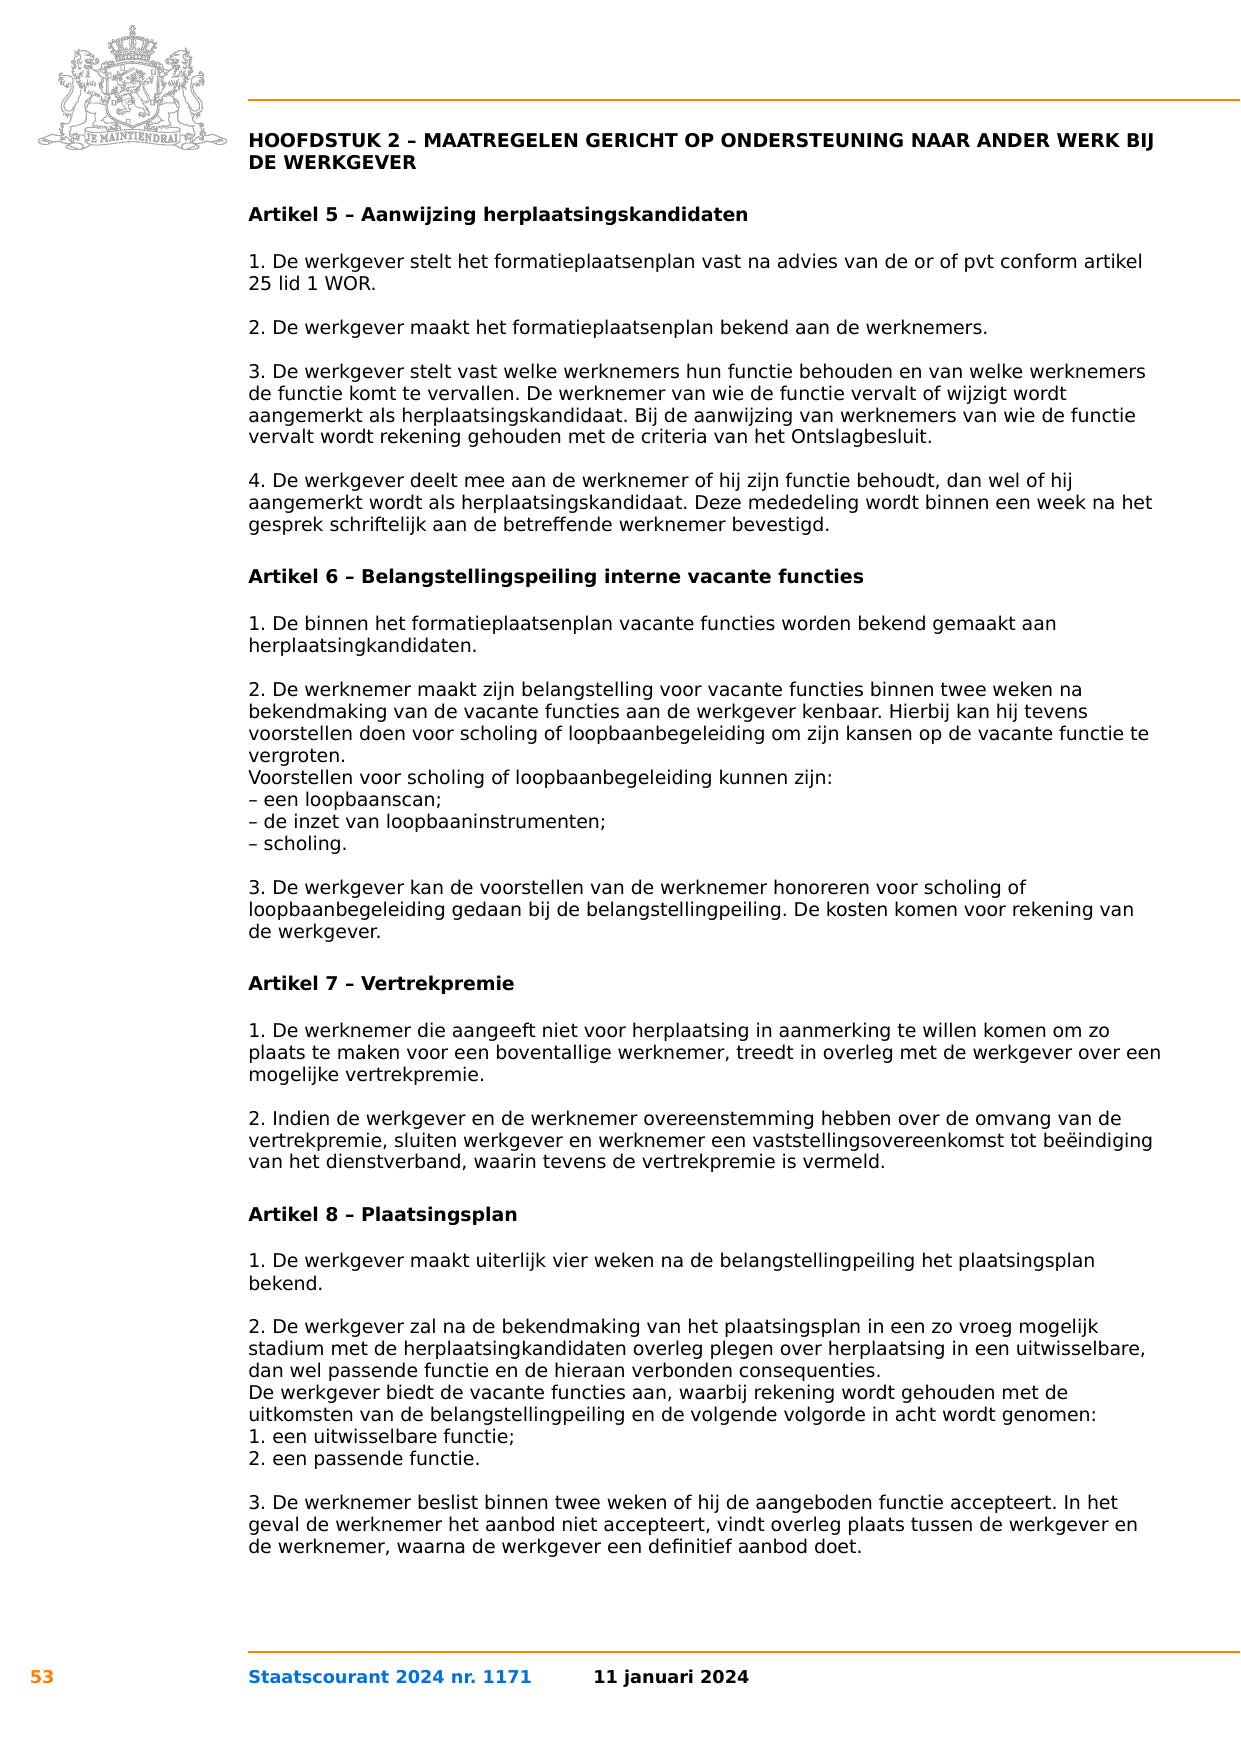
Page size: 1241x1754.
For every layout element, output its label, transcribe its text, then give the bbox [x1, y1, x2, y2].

text 4. De werkgever deelt mee aan de werknemer of hij zijn functie behoudt, dan wel of hij aangemerkt wordt als herplaatsingskandidaat. Deze mededeling wordt binnen een week na het gesprek schriftelijk aan de betreffende werknemer bevestigd. [248, 470, 1163, 536]
text 1. De werkgever stelt het formatieplaatsenplan vast na advies van de or of pvt conform artikel 25 lid 1 WOR. [248, 251, 1163, 295]
text 2. De werkgever maakt het formatieplaatsenplan bekend aan de werknemers. [248, 317, 1163, 339]
text – een loopbaanscan; [248, 789, 1163, 811]
text – scholing. [248, 833, 1163, 855]
text 1. De binnen het formatieplaatsenplan vacante functies worden bekend gemaakt aan herplaatsingkandidaten. [248, 613, 1163, 657]
subtitle Artikel 6 – Belangstellingspeiling interne vacante functies [248, 566, 1163, 588]
subtitle HOOFDSTUK 2 – MAATREGELEN GERICHT OP ONDERSTEUNING NAAR ANDER WERK BIJ DE WERKGEVER [248, 130, 1163, 174]
subtitle Artikel 8 – Plaatsingsplan [248, 1203, 1163, 1225]
subtitle Artikel 7 – Vertrekpremie [248, 973, 1163, 995]
text 3. De werknemer beslist binnen twee weken of hij de aangeboden functie accepteert. In het geval de werknemer het aanbod niet accepteert, vindt overleg plaats tussen de werkgever en de werknemer, waarna de werkgever een definitief aanbod doet. [248, 1492, 1163, 1558]
text 1. een uitwisselbare functie; [248, 1426, 1163, 1448]
text 3. De werkgever stelt vast welke werknemers hun functie behouden en van welke werknemers de functie komt te vervallen. De werknemer van wie de functie vervalt of wijzigt wordt aangemerkt als herplaatsingskandidaat. Bij de aanwijzing van werknemers van wie de functie vervalt wordt rekening gehouden met de criteria van het Ontslagbesluit. [248, 361, 1163, 448]
text 2. Indien de werkgever en de werknemer overeenstemming hebben over de omvang van de vertrekpremie, sluiten werkgever en werknemer een vaststellingsovereenkomst tot beëindiging van het dienstverband, waarin tevens de vertrekpremie is vermeld. [248, 1107, 1163, 1173]
text 1. De werknemer die aangeeft niet voor herplaatsing in aanmerking te willen komen om zo plaats te maken voor een boventallige werknemer, treedt in overleg met de werkgever over een mogelijke vertrekpremie. [248, 1020, 1163, 1086]
text Voorstellen voor scholing of loopbaanbegeleiding kunnen zijn: [248, 767, 1163, 789]
text 2. De werknemer maakt zijn belangstelling voor vacante functies binnen twee weken na bekendmaking van de vacante functies aan de werkgever kenbaar. Hierbij kan hij tevens voorstellen doen voor scholing of loopbaanbegeleiding om zijn kansen op de vacante functie te vergroten. [248, 679, 1163, 767]
text – de inzet van loopbaaninstrumenten; [248, 811, 1163, 833]
text 2. De werkgever zal na de bekendmaking van het plaatsingsplan in een zo vroeg mogelijk stadium met de herplaatsingkandidaten overleg plegen over herplaatsing in een uitwisselbare, dan wel passende functie en de hieraan verbonden consequenties. [248, 1316, 1163, 1382]
text De werkgever biedt de vacante functies aan, waarbij rekening wordt gehouden met de uitkomsten van de belangstellingpeiling en de volgende volgorde in acht wordt genomen: [248, 1382, 1163, 1426]
text 1. De werkgever maakt uiterlijk vier weken na de belangstellingpeiling het plaatsingsplan bekend. [248, 1250, 1163, 1294]
text 3. De werkgever kan de voorstellen van de werknemer honoreren voor scholing of loopbaanbegeleiding gedaan bij de belangstellingpeiling. De kosten komen voor rekening van de werkgever. [248, 877, 1163, 943]
text 2. een passende functie. [248, 1448, 1163, 1470]
subtitle Artikel 5 – Aanwijzing herplaatsingskandidaten [248, 204, 1163, 226]
picture [38, 25, 227, 150]
